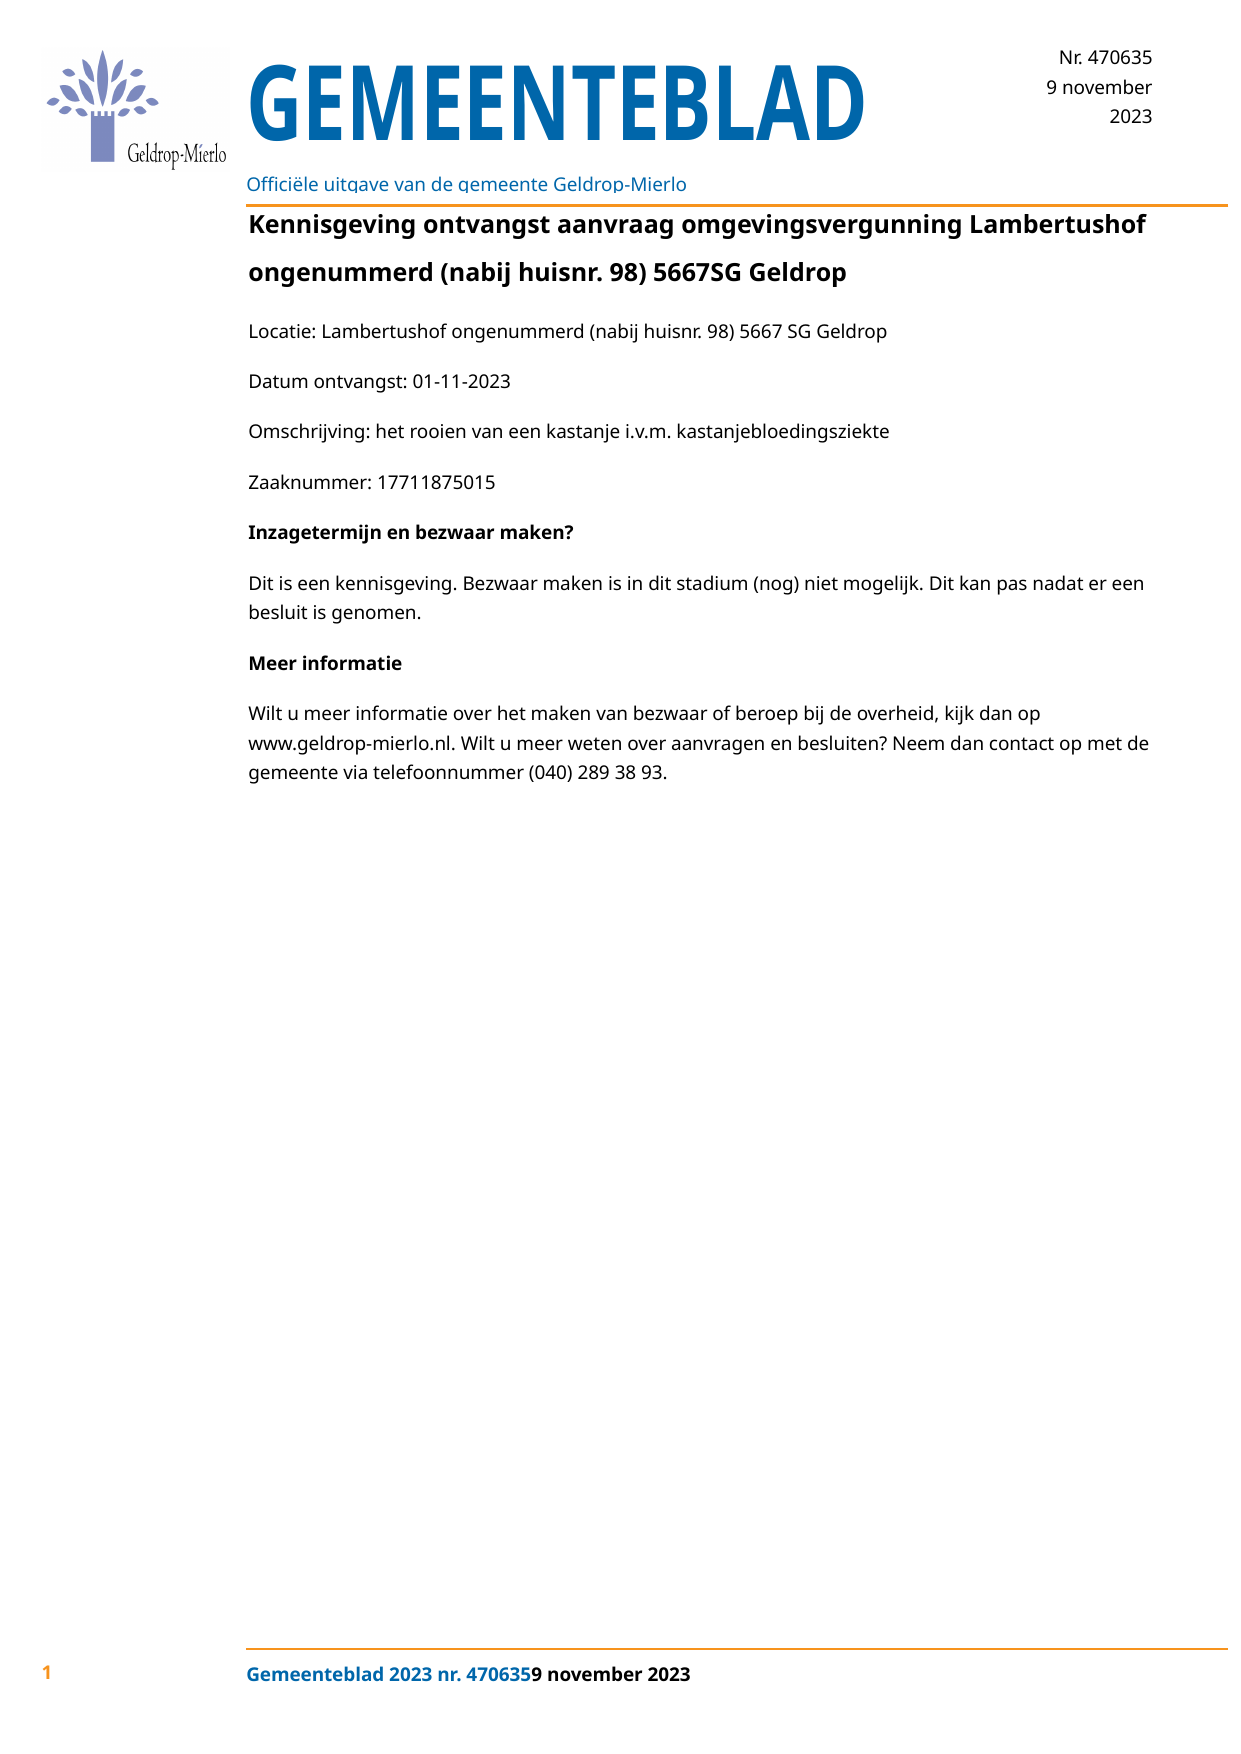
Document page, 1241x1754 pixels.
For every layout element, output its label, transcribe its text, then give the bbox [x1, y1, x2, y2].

text Zaaknummer: 17711875015 [248, 469, 1152, 495]
text Inzagetermijn en bezwaar maken? [248, 519, 1152, 545]
text Dit is een kennisgeving. Bezwaar maken is in dit stadium (nog) niet mogelijk. Dit kan pas nadat er een besluit is genomen. [248, 570, 1152, 625]
text Kennisgeving ontvangst aanvraag omgevingsvergunning Lambertushof ongenummerd (nabij huisnr. 98) 5667SG Geldrop [248, 207, 1152, 288]
text Omschrijving: het rooien van een kastanje i.v.m. kastanjebloedingsziekte [248, 419, 1152, 444]
picture [41, 47, 231, 172]
text Meer informatie [248, 650, 1152, 676]
text Wilt u meer informatie over het maken van bezwaar of beroep bij de overheid, kijk dan op www.geldrop-mierlo.nl. Wilt u meer weten over aanvragen en besluiten? Neem dan contact op met de gemeente via telefoonnummer (040) 289 38 93. [248, 700, 1152, 785]
text Datum ontvangst: 01-11-2023 [248, 368, 1152, 394]
text Locatie: Lambertushof ongenummerd (nabij huisnr. 98) 5667 SG Geldrop [248, 318, 1152, 344]
